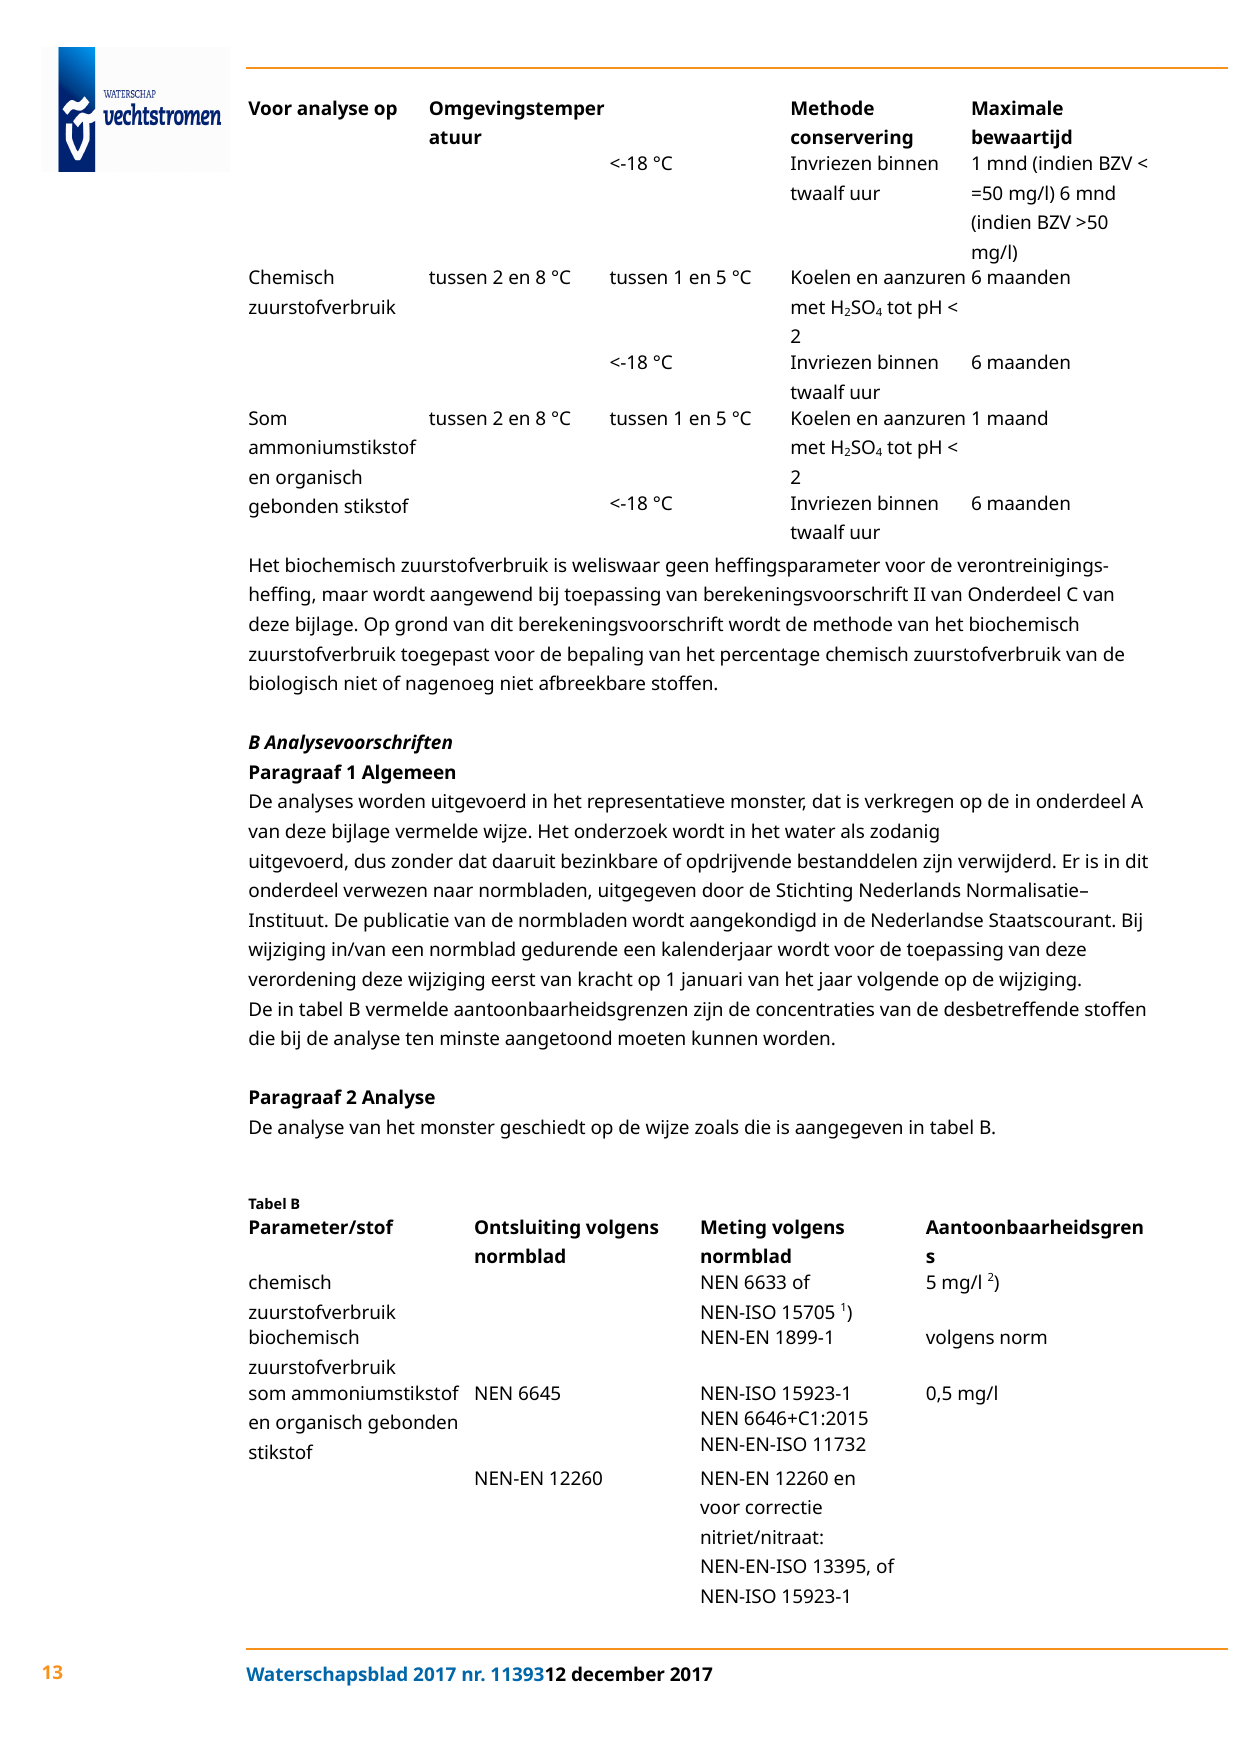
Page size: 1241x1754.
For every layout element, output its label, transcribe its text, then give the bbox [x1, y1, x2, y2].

text B Analysevoorschriften [248, 729, 1152, 755]
text Het biochemisch zuurstofverbruik is weliswaar geen heffingsparameter voor de verontreinigings-heffing, maar wordt aangewend bij toepassing van berekeningsvoorschrift II van Onderdeel C van deze bijlage. Op grond van dit berekeningsvoorschrift wordt de methode van het biochemisch zuurstofverbruik toegepast voor de bepaling van het percentage chemisch zuurstofverbruik van de biologisch niet of nagenoeg niet afbreekbare stoffen. [248, 552, 1152, 696]
table_cell 1 maand [971, 405, 1152, 490]
table_header Meting volgens normblad [700, 1214, 926, 1269]
table_cell tussen 1 en 5 °C [609, 265, 790, 349]
table_cell NEN-EN 12260 [474, 1465, 700, 1609]
table_cell Invriezen binnen twaalf uur [790, 150, 971, 264]
table_cell Koelen en aanzuren met H2SO4 tot pH < 2 [790, 405, 971, 490]
table_cell NEN-EN 12260 en voor correctie nitriet/nitraat: NEN-EN-ISO 13395, of NEN-ISO 15923-1 [700, 1465, 926, 1609]
table_cell chemisch zuurstofverbruik [248, 1269, 474, 1324]
table_cell <-18 °C [609, 150, 790, 264]
table_cell 1 mnd (indien BZV < =50 mg/l) 6 mnd (indien BZV >50 mg/l) [971, 150, 1152, 264]
table_cell [429, 150, 609, 264]
text De analyse van het monster geschiedt op de wijze zoals die is aangegeven in tabel B. [248, 1114, 1152, 1140]
table_cell [474, 1269, 700, 1324]
text uitgevoerd, dus zonder dat daaruit bezinkbare of opdrijvende bestanddelen zijn verwijderd. Er is in dit onderdeel verwezen naar normbladen, uitgegeven door de Stichting Nederlands Normalisatie–Instituut. De publicatie van de normbladen wordt aangekondigd in de Nederlandse Staatscourant. Bij wijziging in/van een normblad gedurende een kalenderjaar wordt voor de toepassing van deze verordening deze wijziging eerst van kracht op 1 januari van het jaar volgende op de wijziging. [248, 848, 1152, 992]
table_header Parameter/stof [248, 1214, 474, 1269]
table_cell Invriezen binnen twaalf uur [790, 350, 971, 405]
table_cell NEN 6633 of NEN-ISO 15705 1) [700, 1269, 926, 1324]
table_cell som ammoniumstikstof en organisch gebonden stikstof [248, 1380, 474, 1609]
text De analyses worden uitgevoerd in het representatieve monster, dat is verkregen op de in onderdeel A van deze bijlage vermelde wijze. Het onderzoek wordt in het water als zodanig [248, 789, 1152, 844]
picture [41, 47, 231, 172]
table_header Maximale bewaartijd [971, 95, 1152, 150]
table_header Voor analyse op [248, 95, 429, 150]
table_header [609, 95, 790, 150]
table_cell 5 mg/l 2) [926, 1269, 1152, 1324]
table_cell Invriezen binnen twaalf uur [790, 490, 971, 549]
table_cell [248, 150, 429, 264]
table_cell Som ammoniumstikstof en organisch gebonden stikstof [248, 405, 429, 549]
table_cell <-18 °C [609, 490, 790, 549]
table_header Ontsluiting volgens normblad [474, 1214, 700, 1269]
table_header Omgevingstemperatuur [429, 95, 609, 150]
table_cell NEN-ISO 15923-1 [700, 1380, 926, 1406]
table_cell NEN 6646+C1:2015 [700, 1406, 926, 1431]
text Paragraaf 2 Analyse [248, 1084, 1152, 1110]
table_cell tussen 1 en 5 °C [609, 405, 790, 490]
table_cell 6 maanden [971, 350, 1152, 405]
table_cell Koelen en aanzuren met H2SO4 tot pH < 2 [790, 265, 971, 349]
table_cell NEN 6645 [474, 1380, 700, 1465]
table_header Methode conservering [790, 95, 971, 150]
table_cell tussen 2 en 8 °C [429, 265, 609, 405]
table_cell <-18 °C [609, 350, 790, 405]
table_cell volgens norm [926, 1325, 1152, 1380]
text De in tabel B vermelde aantoonbaarheidsgrenzen zijn de concentraties van de desbetreffende stoffen die bij de analyse ten minste aangetoond moeten kunnen worden. [248, 996, 1152, 1051]
table_cell NEN-EN 1899-1 [700, 1325, 926, 1380]
table_cell 0,5 mg/l [926, 1380, 1152, 1609]
table_cell NEN-EN-ISO 11732 [700, 1431, 926, 1465]
table_cell tussen 2 en 8 °C [429, 405, 609, 549]
title Tabel B [248, 1194, 1152, 1214]
table_cell biochemisch zuurstofverbruik [248, 1325, 474, 1380]
text Paragraaf 1 Algemeen [248, 759, 1152, 785]
table_cell 6 maanden [971, 490, 1152, 549]
table_cell Chemisch zuurstofverbruik [248, 265, 429, 405]
table_cell [474, 1325, 700, 1380]
table_header Aantoonbaarheidsgrens [926, 1214, 1152, 1269]
table_cell 6 maanden [971, 265, 1152, 349]
